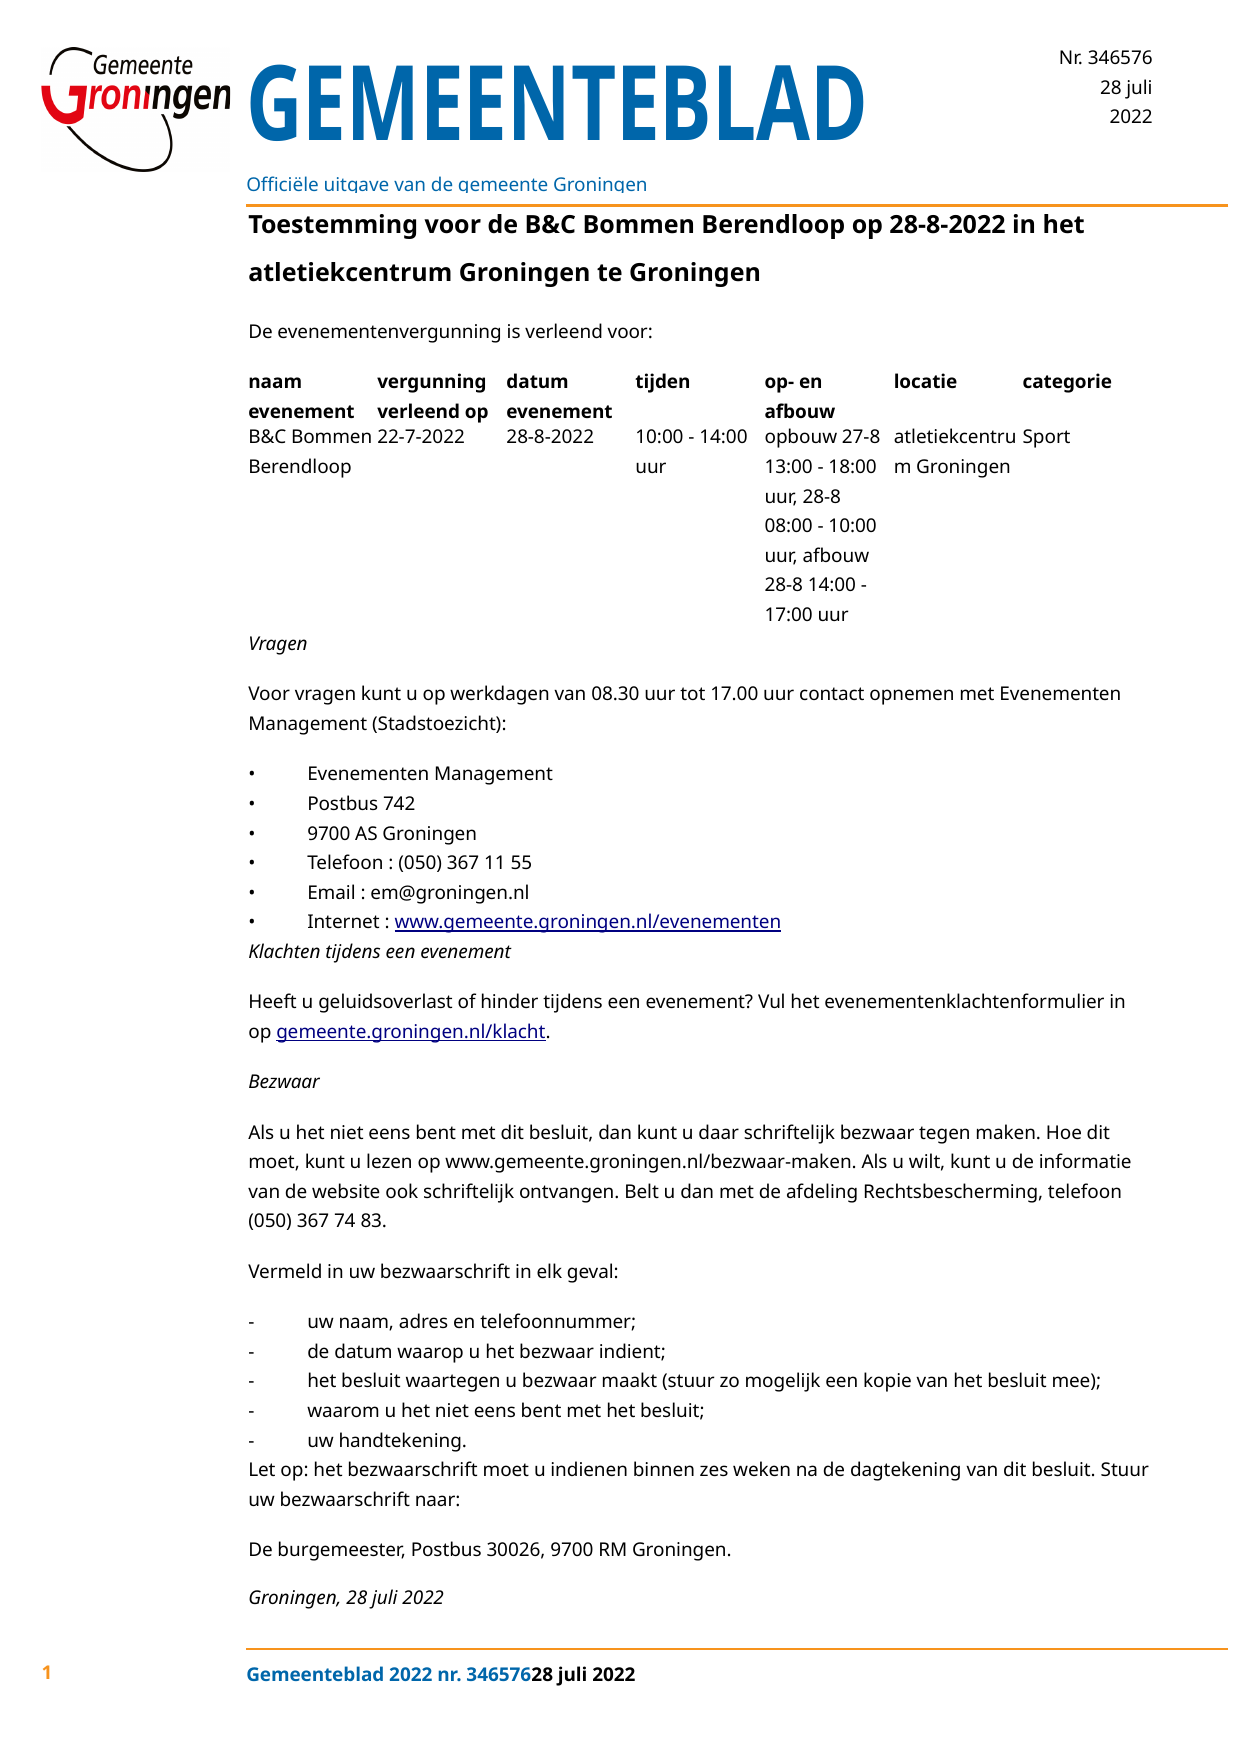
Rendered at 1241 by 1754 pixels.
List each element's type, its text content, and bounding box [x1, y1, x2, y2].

table_header categorie [1023, 369, 1152, 424]
table_cell atletiekcentrum Groningen [894, 424, 1022, 627]
table_cell Sport [1023, 424, 1152, 627]
text Klachten tijdens een evenement [248, 938, 1152, 964]
table_cell 22-7-2022 [377, 424, 506, 627]
text Als u het niet eens bent met dit besluit, dan kunt u daar schriftelijk bezwaar tegen maken. Hoe dit moet, kunt u lezen op www.gemeente.groningen.nl/bezwaar-maken. Als u wilt, kunt u de informatie van de website ook schriftelijk ontvangen. Belt u dan met de afdeling Rechtsbescherming, telefoon (050) 367 74 83. [248, 1119, 1152, 1233]
table_header datum evenement [506, 369, 635, 424]
text Let op: het bezwaarschrift moet u indienen binnen zes weken na de dagtekening van dit besluit. Stuur uw bezwaarschrift naar: [248, 1456, 1152, 1512]
text Heeft u geluidsoverlast of hinder tijdens een evenement? Vul het evenementenklachtenformulier in op gemeente.groningen.nl/klacht. [248, 988, 1152, 1044]
table_cell 28-8-2022 [506, 424, 635, 627]
list Telefoon : (050) 367 11 55 [248, 849, 1152, 875]
list het besluit waartegen u bezwaar maakt (stuur zo mogelijk een kopie van het besluit mee); [248, 1368, 1152, 1393]
list uw naam, adres en telefoonnummer; [248, 1308, 1152, 1334]
table_cell B&C Bommen Berendloop [248, 424, 377, 627]
list Internet : www.gemeente.groningen.nl/evenementen [248, 908, 1152, 934]
table_header vergunning verleend op [377, 369, 506, 424]
list waarom u het niet eens bent met het besluit; [248, 1397, 1152, 1423]
text Bezwaar [248, 1068, 1152, 1094]
table_header tijden [635, 369, 764, 424]
list 9700 AS Groningen [248, 820, 1152, 846]
list uw handtekening. [248, 1427, 1152, 1453]
picture [41, 47, 231, 172]
text Groningen, 28 juli 2022 [248, 1584, 1152, 1610]
text Voor vragen kunt u op werkdagen van 08.30 uur tot 17.00 uur contact opnemen met Evenementen Management (Stadstoezicht): [248, 681, 1152, 736]
text Vragen [248, 630, 1152, 656]
table_cell opbouw 27-8 13:00 - 18:00 uur, 28-8 08:00 - 10:00 uur, afbouw 28-8 14:00 - 17:00 uur [764, 424, 893, 627]
list Postbus 742 [248, 790, 1152, 816]
text Vermeld in uw bezwaarschrift in elk geval: [248, 1258, 1152, 1284]
table_header locatie [894, 369, 1022, 424]
table_cell 10:00 - 14:00 uur [635, 424, 764, 627]
table_header naam evenement [248, 369, 377, 424]
text Toestemming voor de B&C Bommen Berendloop op 28-8-2022 in het atletiekcentrum Groningen te Groningen [248, 207, 1152, 288]
table_header op- en afbouw [764, 369, 893, 424]
text De evenementenvergunning is verleend voor: [248, 318, 1152, 344]
list de datum waarop u het bezwaar indient; [248, 1338, 1152, 1364]
text De burgemeester, Postbus 30026, 9700 RM Groningen. [248, 1536, 1152, 1562]
list Evenementen Management [248, 761, 1152, 786]
list Email : em@groningen.nl [248, 879, 1152, 905]
